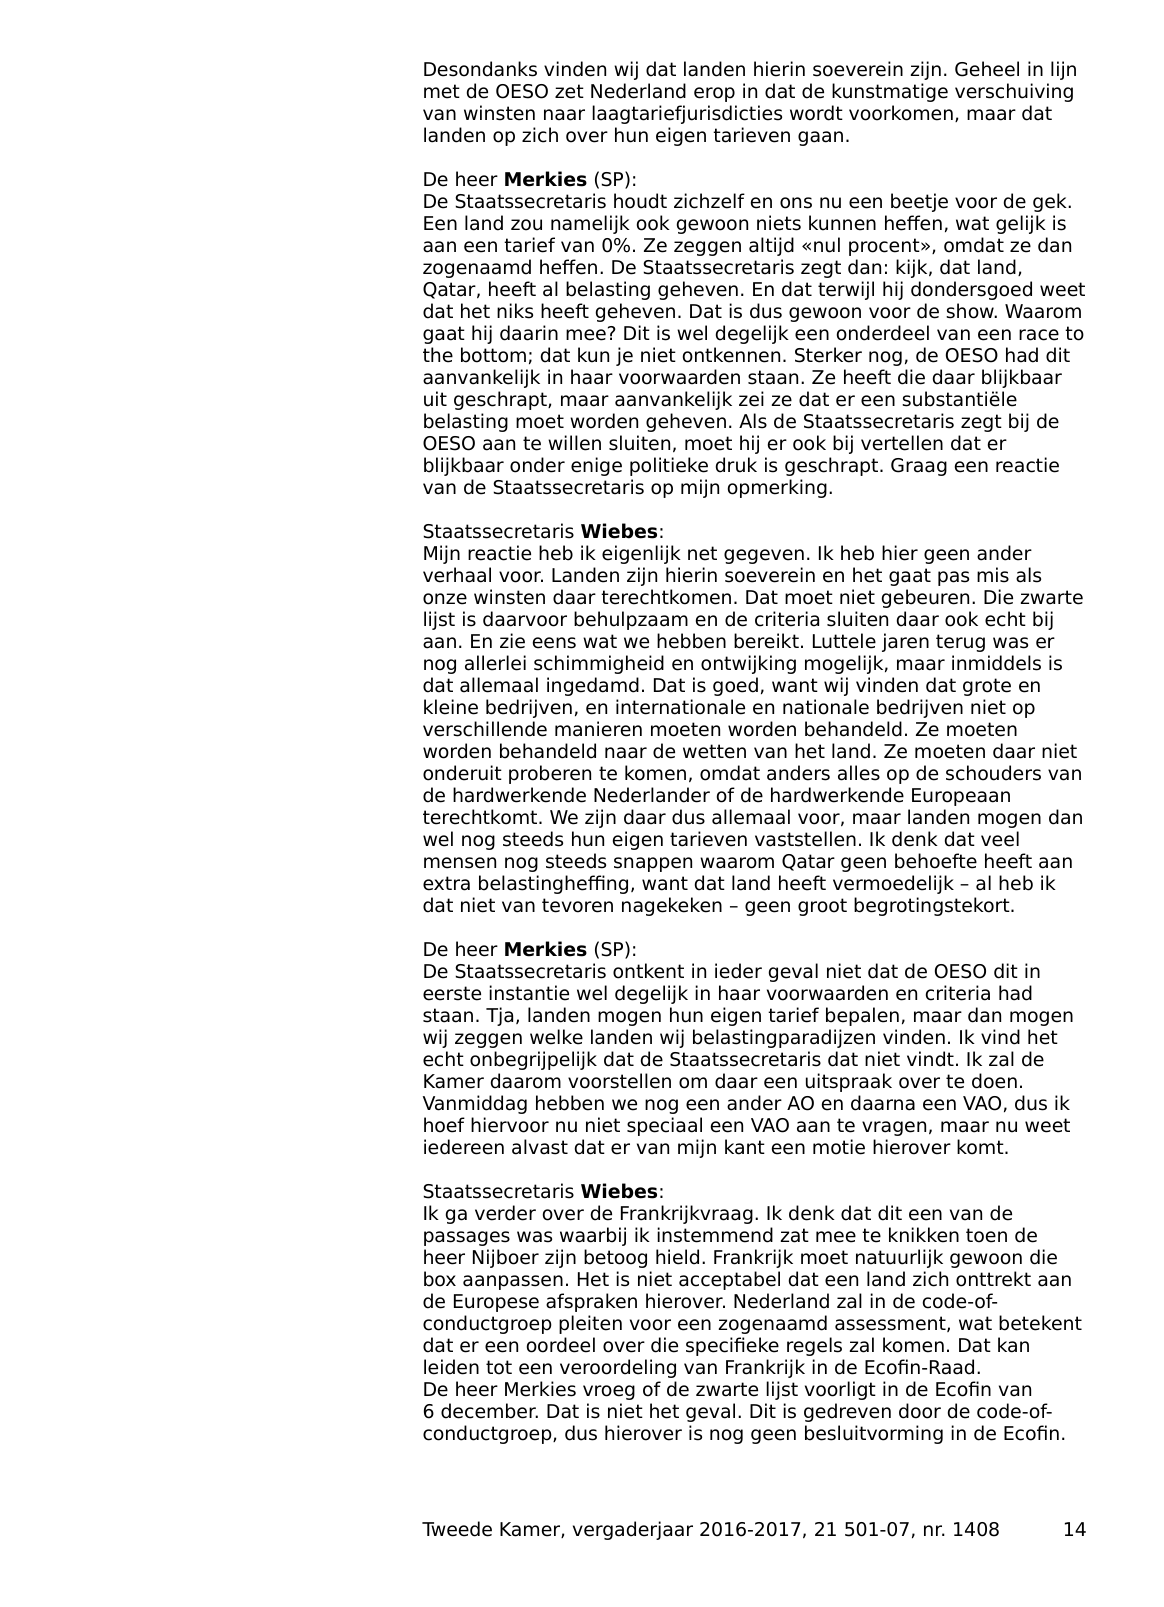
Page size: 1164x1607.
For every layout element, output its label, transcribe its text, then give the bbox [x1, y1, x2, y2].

text Staatssecretaris Wiebes: [422, 1181, 1087, 1203]
text De Staatssecretaris ontkent in ieder geval niet dat de OESO dit in eerste instantie wel degelijk in haar voorwaarden en criteria had staan. Tja, landen mogen hun eigen tarief bepalen, maar dan mogen wij zeggen welke landen wij belastingparadijzen vinden. Ik vind het echt onbegrijpelijk dat de Staatssecretaris dat niet vindt. Ik zal de Kamer daarom voorstellen om daar een uitspraak over te doen. Vanmiddag hebben we nog een ander AO en daarna een VAO, dus ik hoef hiervoor nu niet speciaal een VAO aan te vragen, maar nu weet iedereen alvast dat er van mijn kant een motie hierover komt. [422, 961, 1087, 1159]
text De heer Merkies (SP): [422, 939, 1087, 961]
text De Staatssecretaris houdt zichzelf en ons nu een beetje voor de gek. Een land zou namelijk ook gewoon niets kunnen heffen, wat gelijk is aan een tarief van 0%. Ze zeggen altijd «nul procent», omdat ze dan zogenaamd heffen. De Staatssecretaris zegt dan: kijk, dat land, Qatar, heeft al belasting geheven. En dat terwijl hij dondersgoed weet dat het niks heeft geheven. Dat is dus gewoon voor de show. Waarom gaat hij daarin mee? Dit is wel degelijk een onderdeel van een race to the bottom; dat kun je niet ontkennen. Sterker nog, de OESO had dit aanvankelijk in haar voorwaarden staan. Ze heeft die daar blijkbaar uit geschrapt, maar aanvankelijk zei ze dat er een substantiële belasting moet worden geheven. Als de Staatssecretaris zegt bij de OESO aan te willen sluiten, moet hij er ook bij vertellen dat er blijkbaar onder enige politieke druk is geschrapt. Graag een reactie van de Staatssecretaris op mijn opmerking. [422, 191, 1087, 499]
text De heer Merkies vroeg of de zwarte lijst voorligt in de Ecofin van 6 december. Dat is niet het geval. Dit is gedreven door de code-of-conductgroep, dus hierover is nog geen besluitvorming in de Ecofin. [422, 1379, 1087, 1444]
text Desondanks vinden wij dat landen hierin soeverein zijn. Geheel in lijn met de OESO zet Nederland erop in dat de kunstmatige verschuiving van winsten naar laagtariefjurisdicties wordt voorkomen, maar dat landen op zich over hun eigen tarieven gaan. [422, 59, 1087, 147]
text Ik ga verder over de Frankrijkvraag. Ik denk dat dit een van de passages was waarbij ik instemmend zat mee te knikken toen de heer Nijboer zijn betoog hield. Frankrijk moet natuurlijk gewoon die box aanpassen. Het is niet acceptabel dat een land zich onttrekt aan de Europese afspraken hierover. Nederland zal in de code-of-conductgroep pleiten voor een zogenaamd assessment, wat betekent dat er een oordeel over die specifieke regels zal komen. Dat kan leiden tot een veroordeling van Frankrijk in de Ecofin-Raad. [422, 1203, 1087, 1379]
text De heer Merkies (SP): [422, 169, 1087, 191]
text Staatssecretaris Wiebes: [422, 521, 1087, 543]
text Mijn reactie heb ik eigenlijk net gegeven. Ik heb hier geen ander verhaal voor. Landen zijn hierin soeverein en het gaat pas mis als onze winsten daar terechtkomen. Dat moet niet gebeuren. Die zwarte lijst is daarvoor behulpzaam en de criteria sluiten daar ook echt bij aan. En zie eens wat we hebben bereikt. Luttele jaren terug was er nog allerlei schimmigheid en ontwijking mogelijk, maar inmiddels is dat allemaal ingedamd. Dat is goed, want wij vinden dat grote en kleine bedrijven, en internationale en nationale bedrijven niet op verschillende manieren moeten worden behandeld. Ze moeten worden behandeld naar de wetten van het land. Ze moeten daar niet onderuit proberen te komen, omdat anders alles op de schouders van de hardwerkende Nederlander of de hardwerkende Europeaan terechtkomt. We zijn daar dus allemaal voor, maar landen mogen dan wel nog steeds hun eigen tarieven vaststellen. Ik denk dat veel mensen nog steeds snappen waarom Qatar geen behoefte heeft aan extra belastingheffing, want dat land heeft vermoedelijk – al heb ik dat niet van tevoren nagekeken – geen groot begrotingstekort. [422, 543, 1087, 917]
